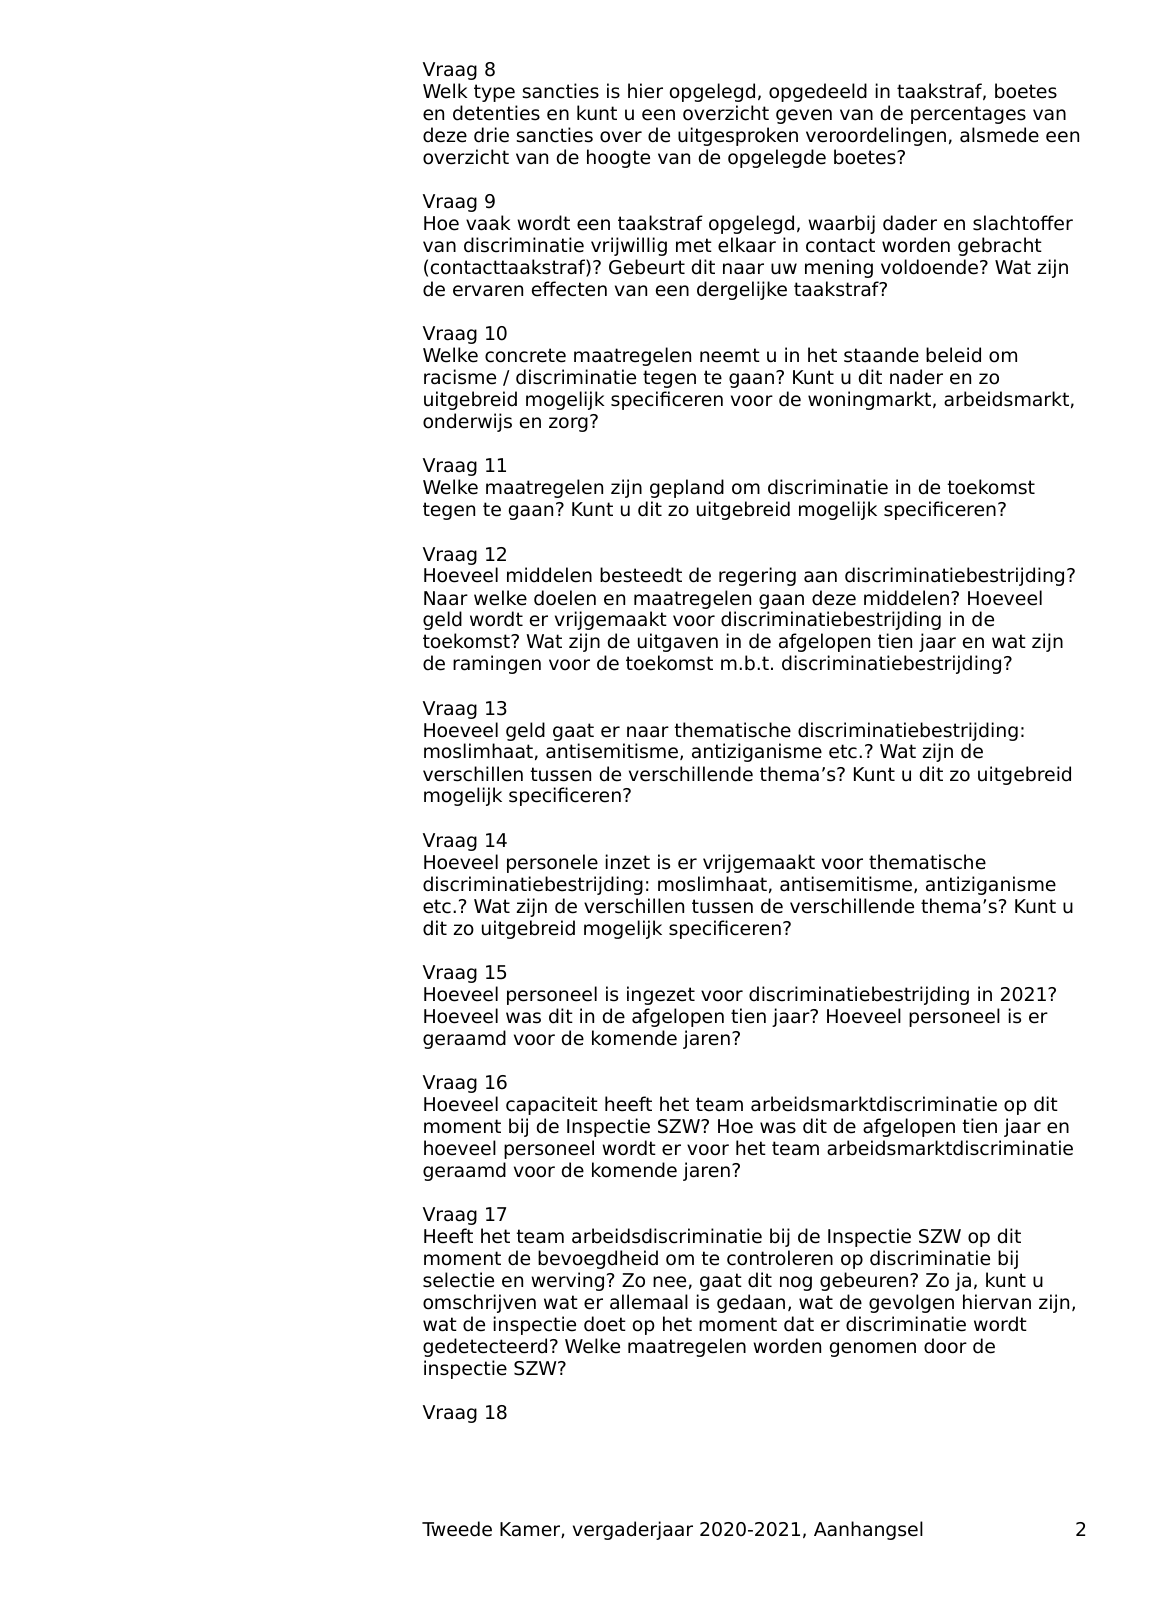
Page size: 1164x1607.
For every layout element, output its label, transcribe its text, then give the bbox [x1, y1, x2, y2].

text Heeft het team arbeidsdiscriminatie bij de Inspectie SZW op dit moment de bevoegdheid om te controleren op discriminatie bij selectie en werving? Zo nee, gaat dit nog gebeuren? Zo ja, kunt u omschrijven wat er allemaal is gedaan, wat de gevolgen hiervan zijn, wat de inspectie doet op het moment dat er discriminatie wordt gedetecteerd? Welke maatregelen worden genomen door de inspectie SZW? [422, 1226, 1087, 1380]
text Hoeveel personele inzet is er vrijgemaakt voor thematische discriminatiebestrijding: moslimhaat, antisemitisme, antiziganisme etc.? Wat zijn de verschillen tussen de verschillende thema’s? Kunt u dit zo uitgebreid mogelijk specificeren? [422, 852, 1087, 939]
text Vraag 14 [422, 829, 1087, 852]
text Vraag 8 [422, 59, 1087, 81]
text Vraag 16 [422, 1072, 1087, 1094]
text Vraag 15 [422, 962, 1087, 984]
text Vraag 10 [422, 323, 1087, 345]
text Vraag 11 [422, 455, 1087, 477]
text Vraag 12 [422, 543, 1087, 565]
text Hoeveel geld gaat er naar thematische discriminatiebestrijding: moslimhaat, antisemitisme, antiziganisme etc.? Wat zijn de verschillen tussen de verschillende thema’s? Kunt u dit zo uitgebreid mogelijk specificeren? [422, 719, 1087, 807]
text Hoeveel personeel is ingezet voor discriminatiebestrijding in 2021? Hoeveel was dit in de afgelopen tien jaar? Hoeveel personeel is er geraamd voor de komende jaren? [422, 984, 1087, 1049]
text Welke maatregelen zijn gepland om discriminatie in de toekomst tegen te gaan? Kunt u dit zo uitgebreid mogelijk specificeren? [422, 477, 1087, 521]
text Welk type sancties is hier opgelegd, opgedeeld in taakstraf, boetes en detenties en kunt u een overzicht geven van de percentages van deze drie sancties over de uitgesproken veroordelingen, alsmede een overzicht van de hoogte van de opgelegde boetes? [422, 81, 1087, 169]
text Vraag 9 [422, 191, 1087, 213]
text Hoe vaak wordt een taakstraf opgelegd, waarbij dader en slachtoffer van discriminatie vrijwillig met elkaar in contact worden gebracht (contacttaakstraf)? Gebeurt dit naar uw mening voldoende? Wat zijn de ervaren effecten van een dergelijke taakstraf? [422, 213, 1087, 301]
text Hoeveel capaciteit heeft het team arbeidsmarktdiscriminatie op dit moment bij de Inspectie SZW? Hoe was dit de afgelopen tien jaar en hoeveel personeel wordt er voor het team arbeidsmarktdiscriminatie geraamd voor de komende jaren? [422, 1094, 1087, 1182]
text Vraag 13 [422, 697, 1087, 719]
text Hoeveel middelen besteedt de regering aan discriminatiebestrijding? Naar welke doelen en maatregelen gaan deze middelen? Hoeveel geld wordt er vrijgemaakt voor discriminatiebestrijding in de toekomst? Wat zijn de uitgaven in de afgelopen tien jaar en wat zijn de ramingen voor de toekomst m.b.t. discriminatiebestrijding? [422, 565, 1087, 675]
text Vraag 18 [422, 1402, 1087, 1424]
text Welke concrete maatregelen neemt u in het staande beleid om racisme / discriminatie tegen te gaan? Kunt u dit nader en zo uitgebreid mogelijk specificeren voor de woningmarkt, arbeidsmarkt, onderwijs en zorg? [422, 345, 1087, 433]
text Vraag 17 [422, 1204, 1087, 1226]
